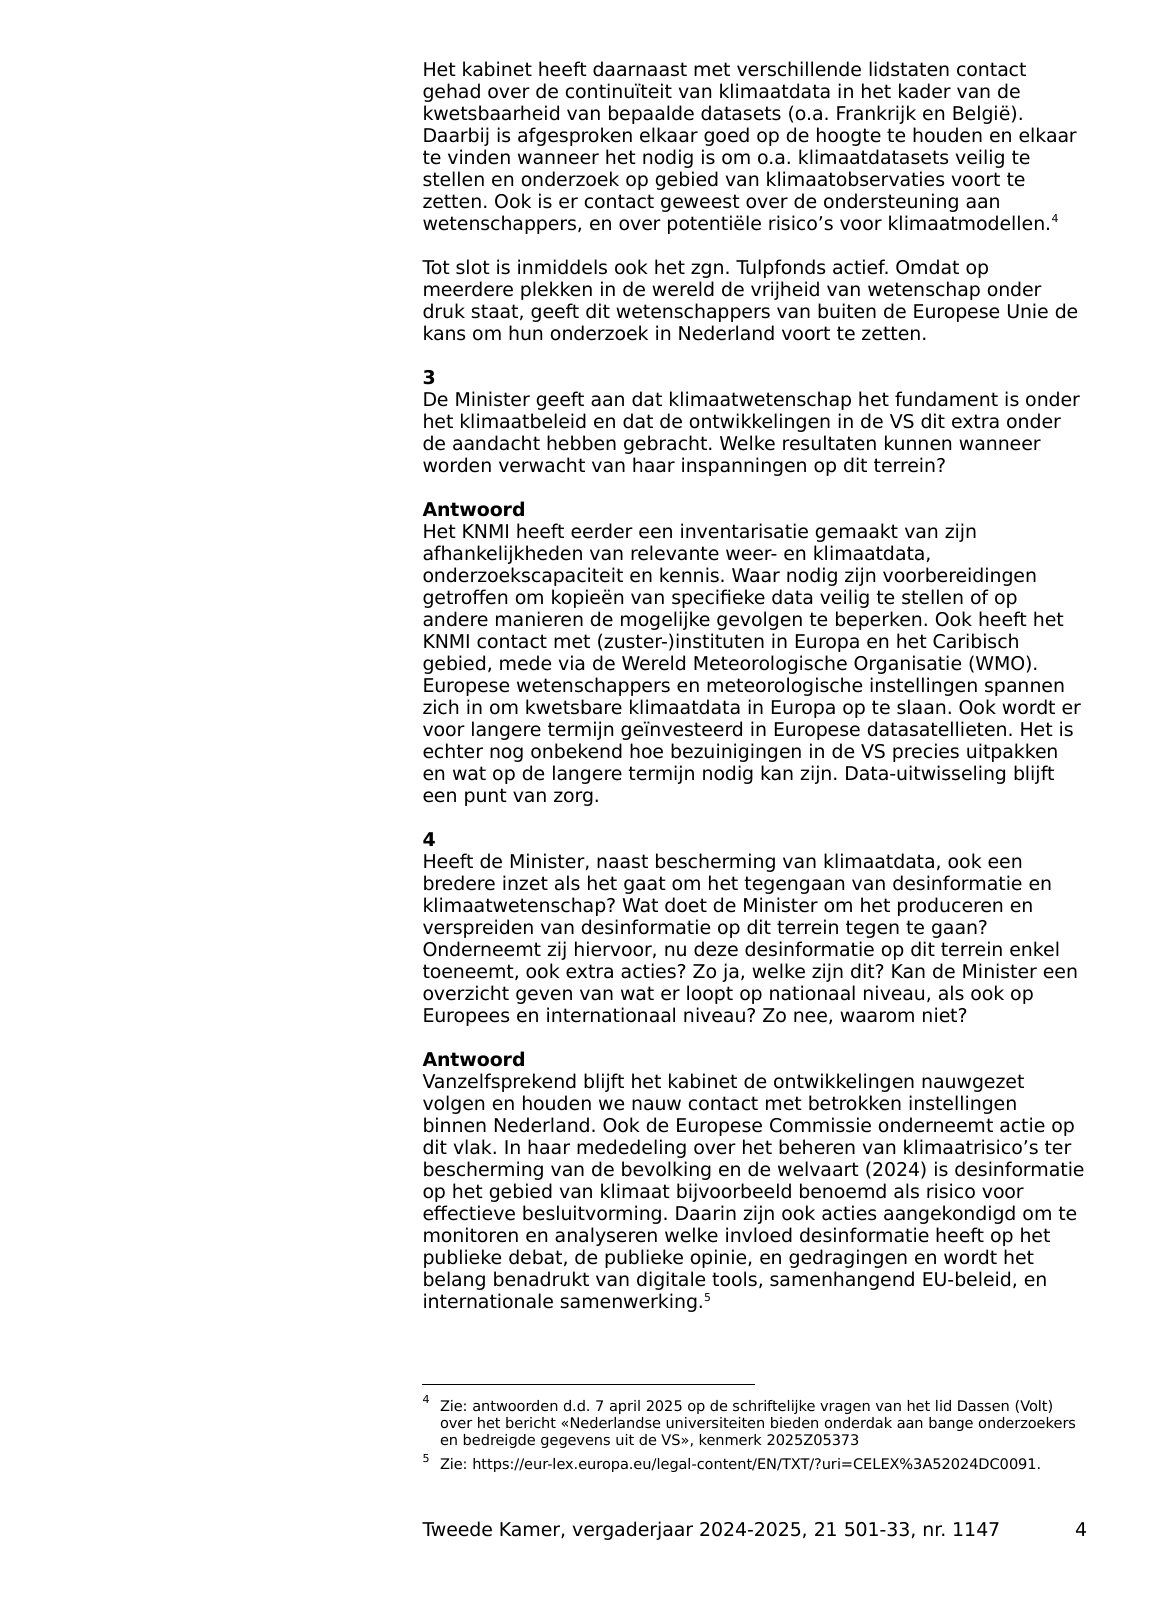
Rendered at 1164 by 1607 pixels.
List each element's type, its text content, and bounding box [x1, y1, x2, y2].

text Het KNMI heeft eerder een inventarisatie gemaakt van zijn afhankelijkheden van relevante weer- en klimaatdata, onderzoekscapaciteit en kennis. Waar nodig zijn voorbereidingen getroffen om kopieën van specifieke data veilig te stellen of op andere manieren de mogelijke gevolgen te beperken. Ook heeft het KNMI contact met (zuster-)instituten in Europa en het Caribisch gebied, mede via de Wereld Meteorologische Organisatie (WMO). [422, 521, 1087, 675]
text Antwoord [422, 1049, 1087, 1071]
text Antwoord [422, 499, 1087, 521]
text Zie: antwoorden d.d. 7 april 2025 op de schriftelijke vragen van het lid Dassen (Volt) over het bericht «Nederlandse universiteiten bieden onderdak aan bange onderzoekers en bedreigde gegevens uit de VS», kenmerk 2025Z05373 [422, 1393, 1087, 1449]
text Zie: https://eur-lex.europa.eu/legal-content/EN/TXT/?uri=CELEX%3A52024DC0091. [422, 1452, 1087, 1474]
text Vanzelfsprekend blijft het kabinet de ontwikkelingen nauwgezet volgen en houden we nauw contact met betrokken instellingen binnen Nederland. Ook de Europese Commissie onderneemt actie op dit vlak. In haar mededeling over het beheren van klimaatrisico’s ter bescherming van de bevolking en de welvaart (2024) is desinformatie op het gebied van klimaat bijvoorbeeld benoemd als risico voor effectieve besluitvorming. Daarin zijn ook acties aangekondigd om te monitoren en analyseren welke invloed desinformatie heeft op het publieke debat, de publieke opinie, en gedragingen en wordt het belang benadrukt van digitale tools, samenhangend EU-beleid, en internationale samenwerking. [422, 1071, 1087, 1313]
text Het kabinet heeft daarnaast met verschillende lidstaten contact gehad over de continuïteit van klimaatdata in het kader van de kwetsbaarheid van bepaalde datasets (o.a. Frankrijk en België). Daarbij is afgesproken elkaar goed op de hoogte te houden en elkaar te vinden wanneer het nodig is om o.a. klimaatdatasets veilig te stellen en onderzoek op gebied van klimaatobservaties voort te zetten. Ook is er contact geweest over de ondersteuning aan wetenschappers, en over potentiële risico’s voor klimaatmodellen. [422, 59, 1087, 235]
text Europese wetenschappers en meteorologische instellingen spannen zich in om kwetsbare klimaatdata in Europa op te slaan. Ook wordt er voor langere termijn geïnvesteerd in Europese datasatellieten. Het is echter nog onbekend hoe bezuinigingen in de VS precies uitpakken en wat op de langere termijn nodig kan zijn. Data-uitwisseling blijft een punt van zorg. [422, 675, 1087, 807]
text 3 [422, 367, 1087, 389]
text Tot slot is inmiddels ook het zgn. Tulpfonds actief. Omdat op meerdere plekken in de wereld de vrijheid van wetenschap onder druk staat, geeft dit wetenschappers van buiten de Europese Unie de kans om hun onderzoek in Nederland voort te zetten. [422, 257, 1087, 345]
text 4 [422, 829, 1087, 851]
text Heeft de Minister, naast bescherming van klimaatdata, ook een bredere inzet als het gaat om het tegengaan van desinformatie en klimaatwetenschap? Wat doet de Minister om het produceren en verspreiden van desinformatie op dit terrein tegen te gaan? Onderneemt zij hiervoor, nu deze desinformatie op dit terrein enkel toeneemt, ook extra acties? Zo ja, welke zijn dit? Kan de Minister een overzicht geven van wat er loopt op nationaal niveau, als ook op Europees en internationaal niveau? Zo nee, waarom niet? [422, 851, 1087, 1027]
text De Minister geeft aan dat klimaatwetenschap het fundament is onder het klimaatbeleid en dat de ontwikkelingen in de VS dit extra onder de aandacht hebben gebracht. Welke resultaten kunnen wanneer worden verwacht van haar inspanningen op dit terrein? [422, 389, 1087, 477]
